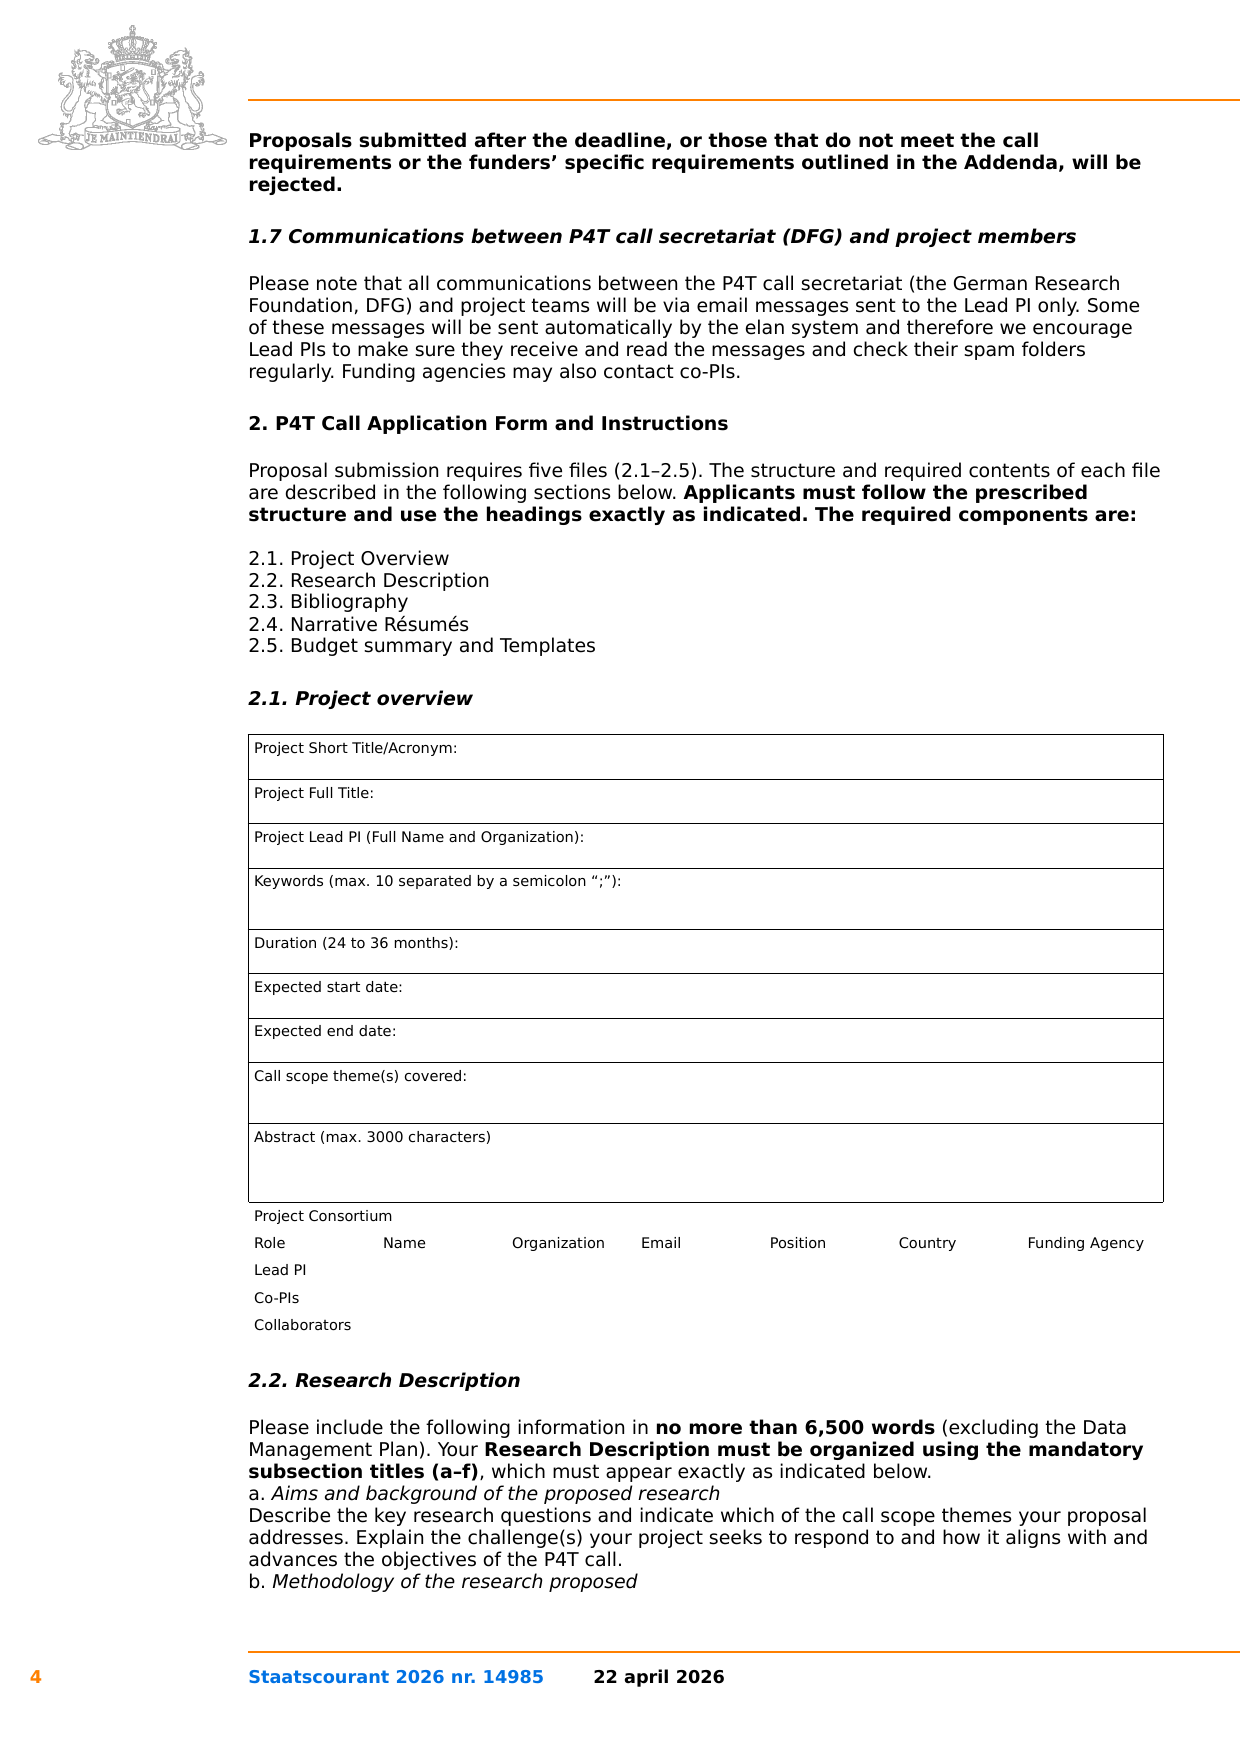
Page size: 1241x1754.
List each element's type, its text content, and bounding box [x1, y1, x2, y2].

text Describe the key research questions and indicate which of the call scope themes your proposal addresses. Explain the challenge(s) your project seeks to respond to and how it aligns with and advances the objectives of the P4T call. [248, 1504, 1163, 1571]
table_cell [506, 1312, 634, 1339]
table_cell [506, 1258, 634, 1284]
text 2.2. Research Description [248, 569, 1163, 591]
subtitle 1.7 Communications between P4T call secretariat (DFG) and project members [248, 226, 1163, 248]
table_cell [764, 1258, 892, 1284]
table_cell [249, 907, 1163, 929]
table_cell [506, 1285, 634, 1311]
table_cell [635, 1258, 763, 1284]
table_cell Call scope theme(s) covered: [249, 1063, 1163, 1085]
table_cell Role [249, 1230, 376, 1256]
table_cell Project Full Title: [249, 780, 1163, 801]
table_cell [377, 1312, 505, 1339]
table_cell Position [764, 1230, 892, 1256]
table_cell [249, 996, 1163, 1018]
table_cell [249, 890, 1163, 907]
table_cell Keywords (max. 10 separated by a semicolon “;”): [249, 869, 1163, 890]
table_cell Expected end date: [249, 1019, 1163, 1040]
text Please note that all communications between the P4T call secretariat (the German Research Foundation, DFG) and project teams will be via email messages sent to the Lead PI only. Some of these messages will be sent automatically by the elan system and therefore we encourage Lead PIs to make sure they receive and read the messages and check their spam folders regularly. Funding agencies may also contact co-PIs. [248, 273, 1163, 383]
table_cell Lead PI [249, 1258, 376, 1284]
table_cell [635, 1312, 763, 1339]
table_cell [1022, 1285, 1163, 1311]
table_cell Project Consortium [249, 1203, 1163, 1229]
table_cell [249, 846, 1163, 867]
table_cell Email [635, 1230, 763, 1256]
table_cell [377, 1258, 505, 1284]
text Please include the following information in no more than 6,500 words (excluding the Data Management Plan). Your Research Description must be organized using the mandatory subsection titles (a–f), which must appear exactly as indicated below. [248, 1417, 1163, 1483]
text Proposal submission requires five files (2.1–2.5). The structure and required contents of each file are described in the following sections below. Applicants must follow the prescribed structure and use the headings exactly as indicated. The required components are: [248, 460, 1163, 526]
text 2.1. Project Overview [248, 547, 1163, 569]
table_cell [249, 1040, 1163, 1062]
table_cell [764, 1312, 892, 1339]
table_cell [377, 1285, 505, 1311]
subtitle 2. P4T Call Application Form and Instructions [248, 413, 1163, 435]
table_cell Funding Agency [1022, 1230, 1163, 1256]
subtitle 2.1. Project overview [248, 687, 1163, 709]
table_cell [249, 801, 1163, 823]
table_cell Organization [506, 1230, 634, 1256]
table_cell [249, 952, 1163, 973]
table_cell Name [377, 1230, 505, 1256]
table_cell Collaborators [249, 1312, 376, 1339]
table_cell [1022, 1258, 1163, 1284]
table_header Project Short Title/Acronym: [249, 735, 1163, 757]
table_cell [249, 757, 1163, 779]
table_cell Abstract (max. 3000 characters) [249, 1124, 1163, 1146]
text Proposals submitted after the deadline, or those that do not meet the call requirements or the funders’ specific requirements outlined in the Addenda, will be rejected. [248, 130, 1163, 196]
table_cell Country [893, 1230, 1021, 1256]
table_cell Duration (24 to 36 months): [249, 930, 1163, 952]
text 2.4. Narrative Résumés [248, 613, 1163, 635]
table_cell [1022, 1312, 1163, 1339]
table_cell [249, 1180, 1163, 1202]
table_cell [764, 1285, 892, 1311]
picture [38, 25, 227, 150]
table_cell [893, 1258, 1021, 1284]
subtitle 2.2. Research Description [248, 1370, 1163, 1392]
text 2.5. Budget summary and Templates [248, 635, 1163, 657]
table_cell [893, 1312, 1021, 1339]
text a. Aims and background of the proposed research [248, 1483, 1163, 1504]
table_cell [249, 1146, 1163, 1163]
text b. Methodology of the research proposed [248, 1571, 1163, 1592]
table_cell [249, 1102, 1163, 1123]
table_cell [249, 1163, 1163, 1180]
table_cell Project Lead PI (Full Name and Organization): [249, 824, 1163, 846]
table_cell [893, 1285, 1021, 1311]
table_cell [635, 1285, 763, 1311]
table_cell Expected start date: [249, 974, 1163, 996]
text 2.3. Bibliography [248, 591, 1163, 613]
table_cell [249, 1085, 1163, 1102]
table_cell Co-PIs [249, 1285, 376, 1311]
